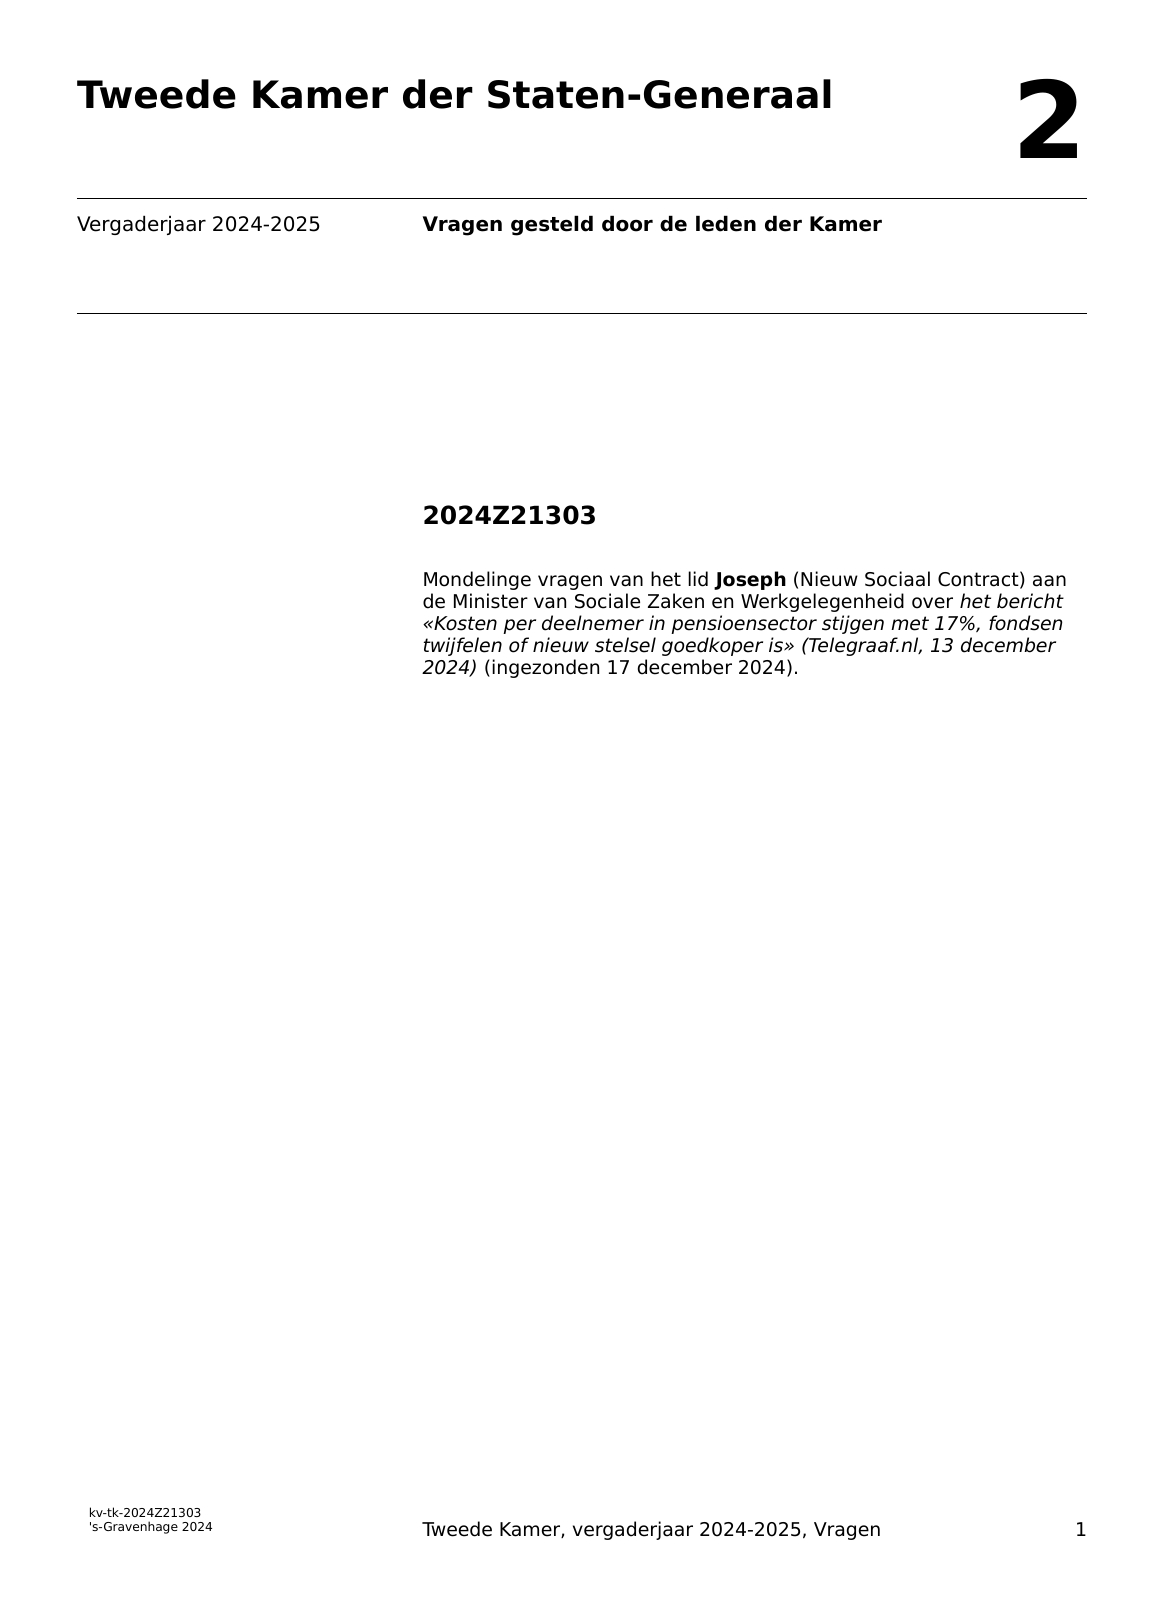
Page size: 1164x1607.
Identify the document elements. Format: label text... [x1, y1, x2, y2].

text 's-Gravenhage 2024 [88, 1520, 323, 1534]
table_header 2 [886, 59, 1087, 198]
text Mondelinge vragen van het lid Joseph (Nieuw Sociaal Contract) aan de Minister van Sociale Zaken en Werkgelegenheid over het bericht «Kosten per deelnemer in pensioensector stijgen met 17%, fondsen twijfelen of nieuw stelsel goedkoper is» (Telegraaf.nl, 13 december 2024) (ingezonden 17 december 2024). [422, 569, 1087, 679]
text kv-tk-2024Z21303 [88, 1506, 323, 1520]
table_header Tweede Kamer der Staten-Generaal [77, 59, 886, 198]
table_cell Vragen gesteld door de leden der Kamer [422, 199, 1087, 313]
table_cell Vergaderjaar 2024-2025 [77, 199, 422, 313]
text 2024Z21303 [422, 501, 1087, 531]
